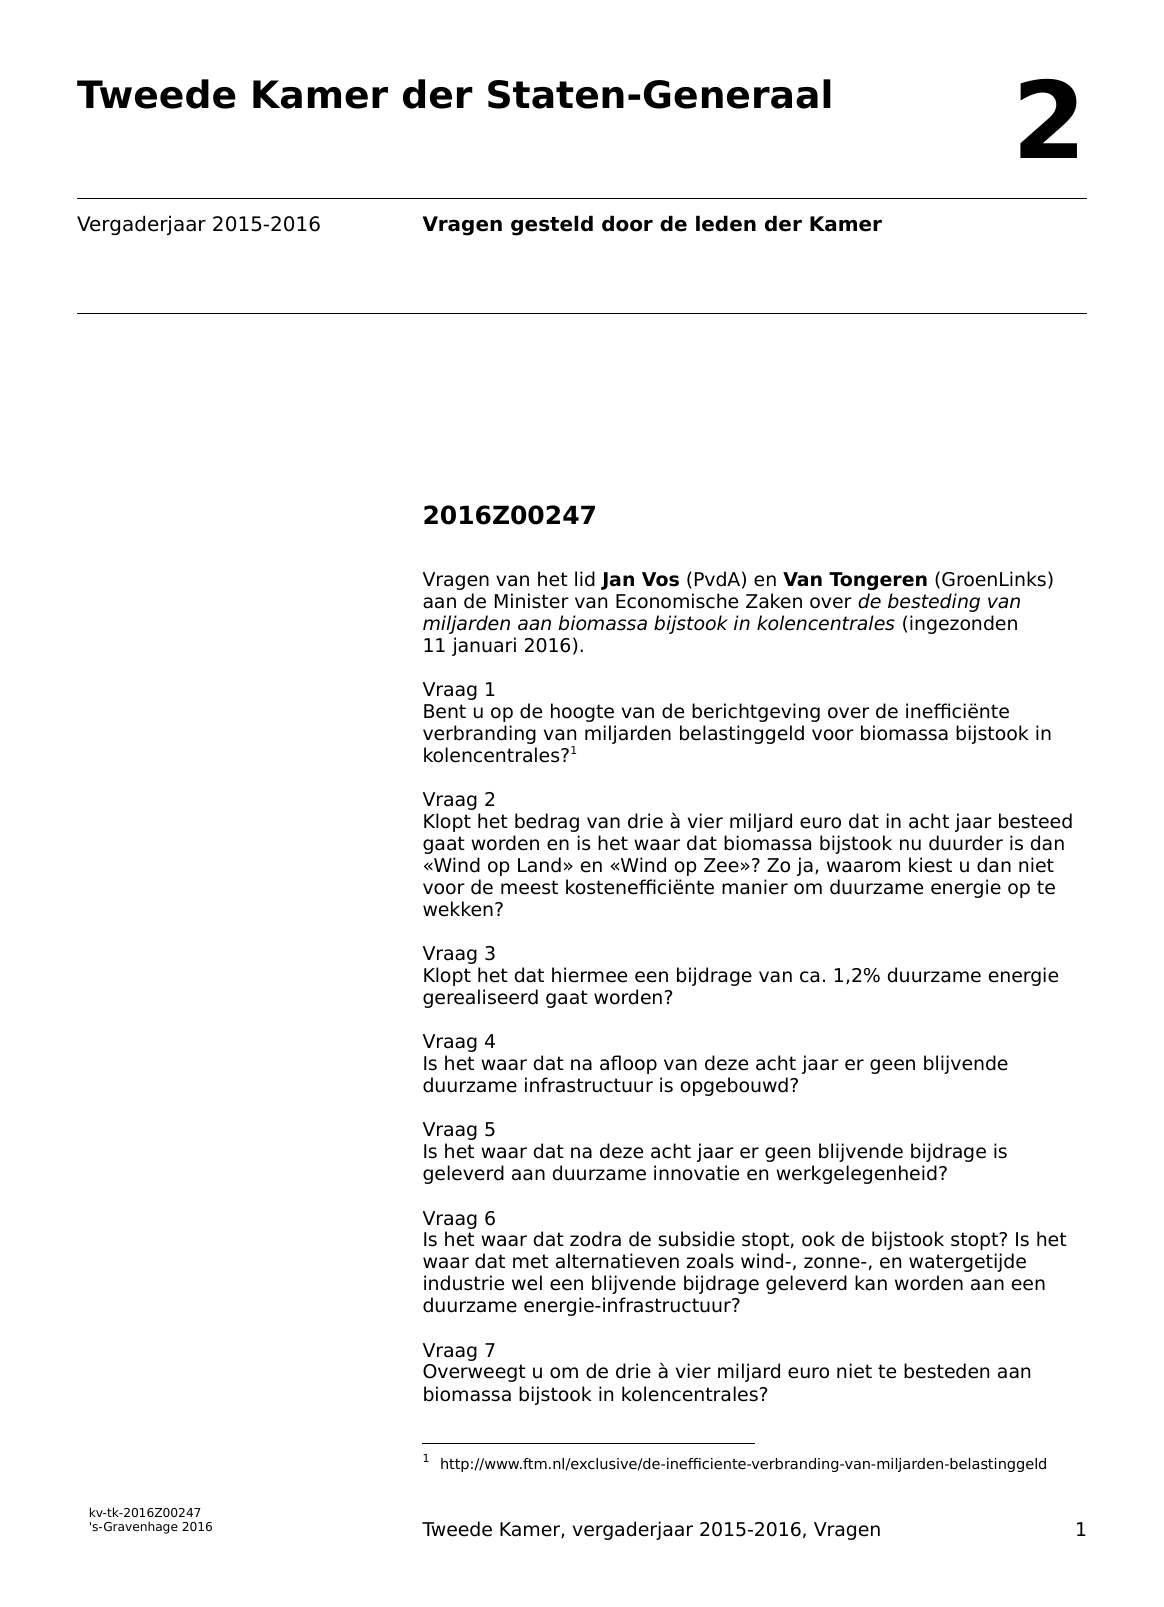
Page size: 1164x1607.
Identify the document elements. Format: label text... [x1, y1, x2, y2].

table_header 2 [886, 59, 1087, 198]
text Vraag 5 [422, 1119, 1087, 1141]
text Vraag 4 [422, 1031, 1087, 1053]
text Is het waar dat na deze acht jaar er geen blijvende bijdrage is geleverd aan duurzame innovatie en werkgelegenheid? [422, 1141, 1087, 1185]
text Is het waar dat na afloop van deze acht jaar er geen blijvende duurzame infrastructuur is opgebouwd? [422, 1053, 1087, 1097]
text 's-Gravenhage 2016 [88, 1520, 323, 1534]
text Vraag 7 [422, 1339, 1087, 1361]
text Vraag 1 [422, 679, 1087, 701]
text kv-tk-2016Z00247 [88, 1506, 323, 1520]
text Vragen van het lid Jan Vos (PvdA) en Van Tongeren (GroenLinks) aan de Minister van Economische Zaken over de besteding van miljarden aan biomassa bijstook in kolencentrales (ingezonden 11 januari 2016). [422, 569, 1087, 657]
text http://www.ftm.nl/exclusive/de-inefficiente-verbranding-van-miljarden-belastinggeld [422, 1452, 1087, 1474]
text Klopt het bedrag van drie à vier miljard euro dat in acht jaar besteed gaat worden en is het waar dat biomassa bijstook nu duurder is dan «Wind op Land» en «Wind op Zee»? Zo ja, waarom kiest u dan niet voor de meest kostenefficiënte manier om duurzame energie op te wekken? [422, 811, 1087, 921]
text Vraag 2 [422, 789, 1087, 811]
text Is het waar dat zodra de subsidie stopt, ook de bijstook stopt? Is het waar dat met alternatieven zoals wind-, zonne-, en watergetijde industrie wel een blijvende bijdrage geleverd kan worden aan een duurzame energie-infrastructuur? [422, 1229, 1087, 1317]
text Klopt het dat hiermee een bijdrage van ca. 1,2% duurzame energie gerealiseerd gaat worden? [422, 965, 1087, 1009]
text 2016Z00247 [422, 501, 1087, 531]
text Vraag 6 [422, 1207, 1087, 1229]
text Vraag 3 [422, 943, 1087, 965]
table_header Tweede Kamer der Staten-Generaal [77, 59, 886, 198]
table_cell Vragen gesteld door de leden der Kamer [422, 199, 1087, 313]
text Overweegt u om de drie à vier miljard euro niet te besteden aan biomassa bijstook in kolencentrales? [422, 1361, 1087, 1405]
text Bent u op de hoogte van de berichtgeving over de inefficiënte verbranding van miljarden belastinggeld voor biomassa bijstook in kolencentrales? [422, 701, 1087, 767]
table_cell Vergaderjaar 2015-2016 [77, 199, 422, 313]
